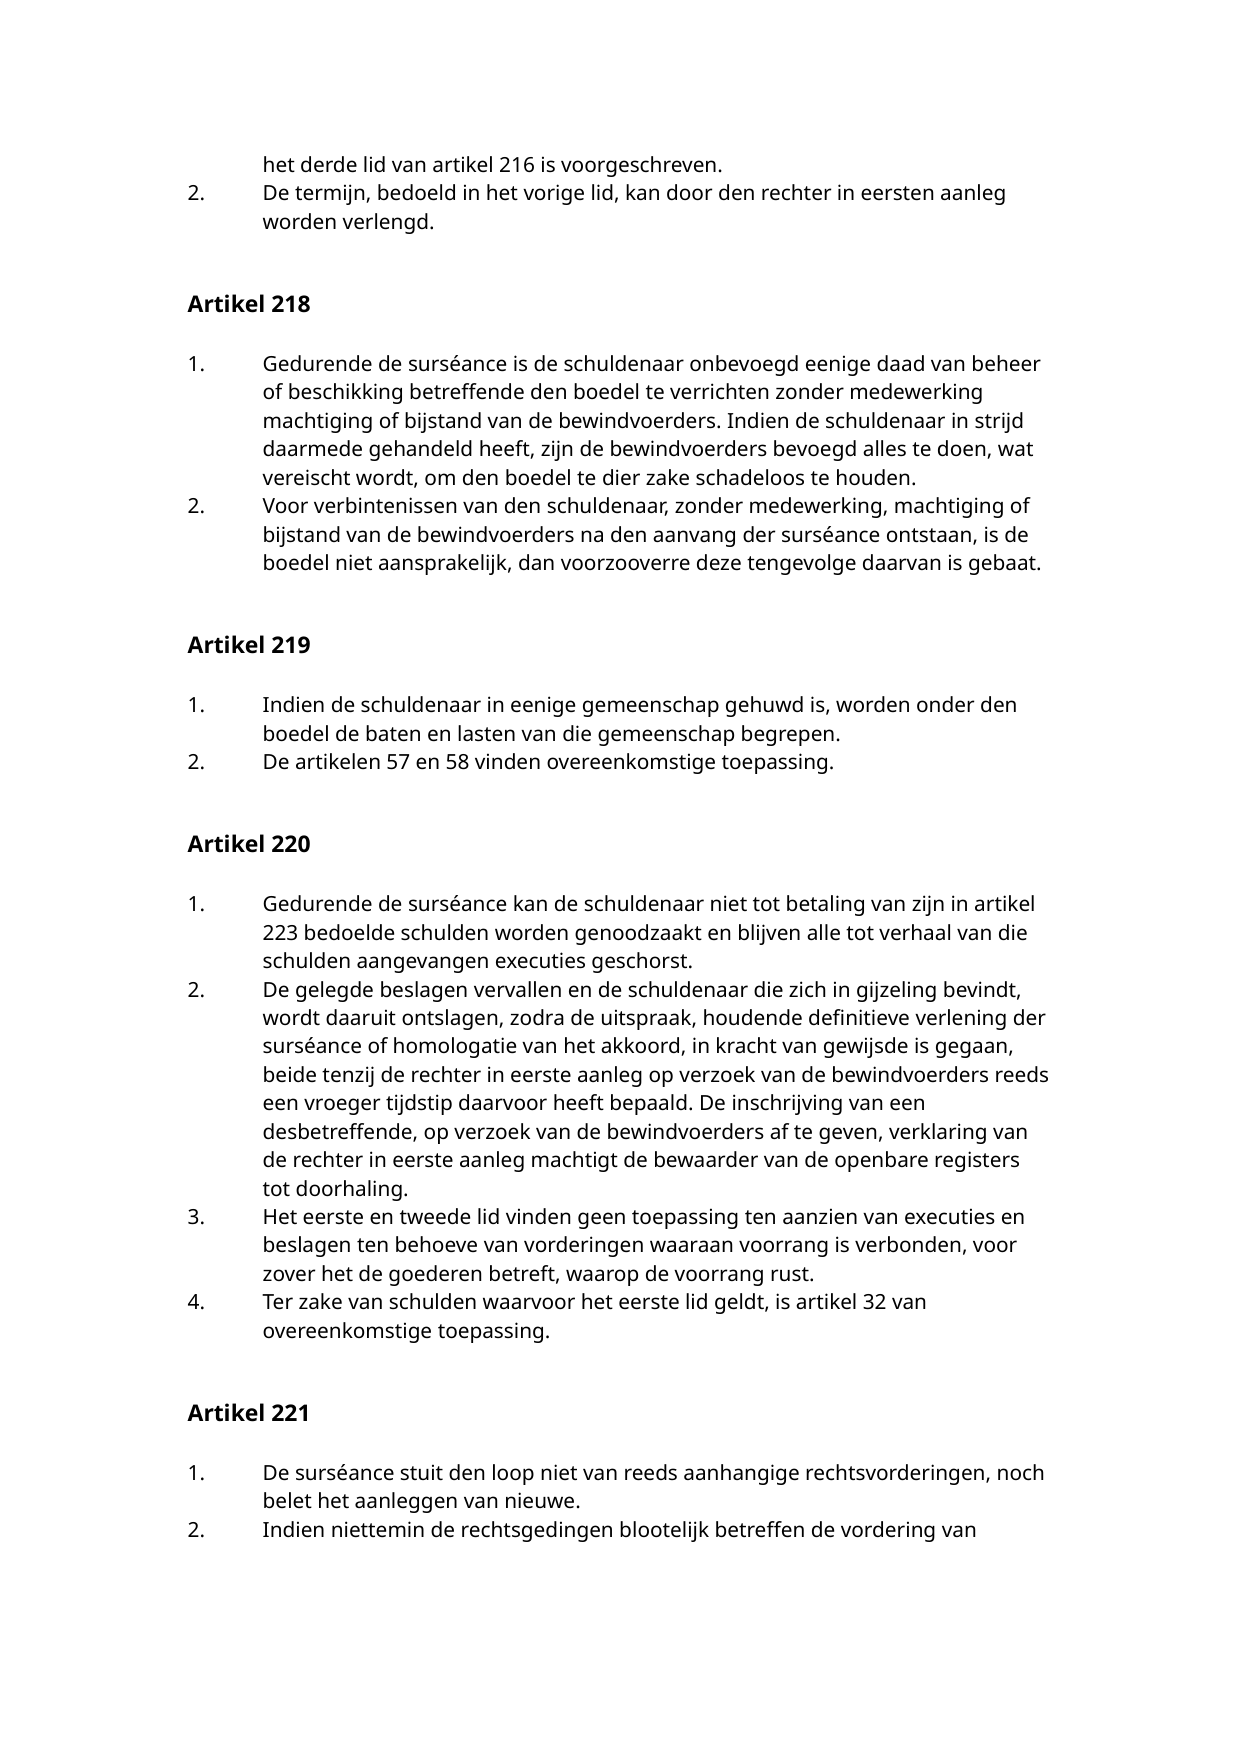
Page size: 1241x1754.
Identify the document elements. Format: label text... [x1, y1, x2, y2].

list De gelegde beslagen vervallen en de schuldenaar die zich in gijzeling bevindt, wordt daaruit ontslagen, zodra de uitspraak, houdende definitieve verlening der surséance of homologatie van het akkoord, in kracht van gewijsde is gegaan, beide tenzij de rechter in eerste aanleg op verzoek van de bewindvoerders reeds een vroeger tijdstip daarvoor heeft bepaald. De inschrijving van een desbetreffende, op verzoek van de bewindvoerders af te geven, verklaring van de rechter in eerste aanleg machtigt de bewaarder van de openbare registers tot doorhaling. [187, 975, 1053, 1202]
list Gedurende de surséance kan de schuldenaar niet tot betaling van zijn in artikel 223 bedoelde schulden worden genoodzaakt en blijven alle tot verhaal van die schulden aangevangen executies geschorst. [187, 889, 1053, 975]
subtitle Artikel 219 [187, 629, 1053, 660]
list Het eerste en tweede lid vinden geen toepassing ten aanzien van executies en beslagen ten behoeve van vorderingen waaraan voorrang is verbonden, voor zover het de goederen betreft, waarop de voorrang rust. [187, 1202, 1053, 1287]
subtitle Artikel 220 [187, 828, 1053, 859]
list Indien niettemin de rechtsgedingen blootelijk betreffen de vordering van [187, 1515, 1053, 1543]
list het derde lid van artikel 216 is voorgeschreven. [187, 150, 1053, 178]
list Indien de schuldenaar in eenige gemeenschap gehuwd is, worden onder den boedel de baten en lasten van die gemeenschap begrepen. [187, 690, 1053, 747]
list De surséance stuit den loop niet van reeds aanhangige rechtsvorderingen, noch belet het aanleggen van nieuwe. [187, 1458, 1053, 1515]
list Gedurende de surséance is de schuldenaar onbevoegd eenige daad van beheer of beschikking betreffende den boedel te verrichten zonder medewerking machtiging of bijstand van de bewindvoerders. Indien de schuldenaar in strijd daarmede gehandeld heeft, zijn de bewindvoerders bevoegd alles te doen, wat vereischt wordt, om den boedel te dier zake schadeloos te houden. [187, 349, 1053, 491]
subtitle Artikel 218 [187, 288, 1053, 319]
list Ter zake van schulden waarvoor het eerste lid geldt, is artikel 32 van overeenkomstige toepassing. [187, 1287, 1053, 1344]
list De artikelen 57 en 58 vinden overeenkomstige toepassing. [187, 747, 1053, 776]
list Voor verbintenissen van den schuldenaar, zonder medewerking, machtiging of bijstand van de bewindvoerders na den aanvang der surséance ontstaan, is de boedel niet aansprakelijk, dan voorzooverre deze tengevolge daarvan is gebaat. [187, 491, 1053, 577]
list De termijn, bedoeld in het vorige lid, kan door den rechter in eersten aanleg worden verlengd. [187, 178, 1053, 235]
subtitle Artikel 221 [187, 1397, 1053, 1428]
